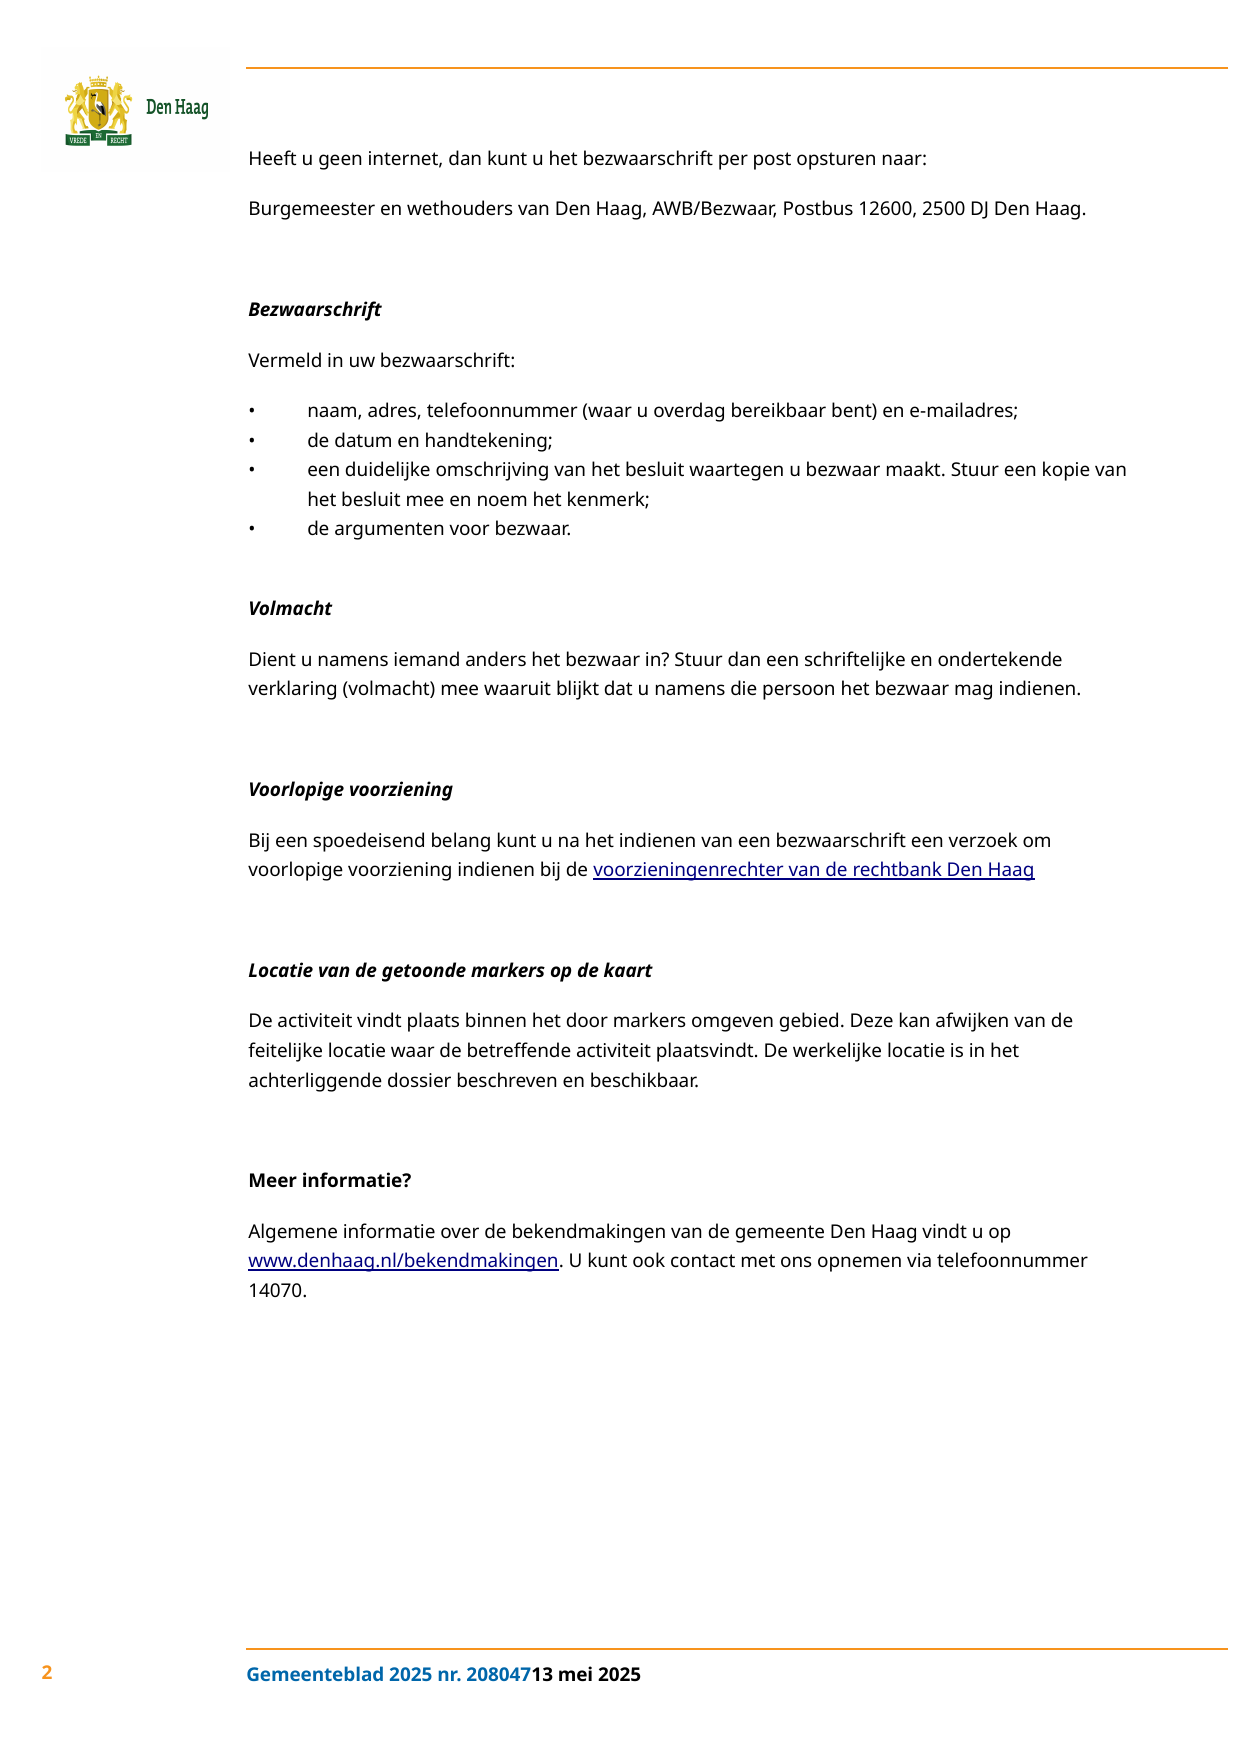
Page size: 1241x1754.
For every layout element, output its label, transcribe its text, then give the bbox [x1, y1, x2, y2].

text De activiteit vindt plaats binnen het door markers omgeven gebied. Deze kan afwijken van de feitelijke locatie waar de betreffende activiteit plaatsvindt. De werkelijke locatie is in het achterliggende dossier beschreven en beschikbaar. [248, 1008, 1152, 1093]
text Vermeld in uw bezwaarschrift: [248, 347, 1152, 373]
text Algemene informatie over de bekendmakingen van de gemeente Den Haag vindt u op www.denhaag.nl/bekendmakingen. U kunt ook contact met ons opnemen via telefoonnummer 14070. [248, 1218, 1152, 1303]
picture [41, 47, 231, 172]
text Bezwaarschrift [248, 296, 1152, 322]
text Locatie van de getoonde markers op de kaart [248, 957, 1152, 983]
text Heeft u geen internet, dan kunt u het bezwaarschrift per post opsturen naar: [248, 145, 1152, 171]
text Dient u namens iemand anders het bezwaar in? Stuur dan een schriftelijke en ondertekende verklaring (volmacht) mee waaruit blijkt dat u namens die persoon het bezwaar mag indienen. [248, 646, 1152, 701]
list een duidelijke omschrijving van het besluit waartegen u bezwaar maakt. Stuur een kopie van het besluit mee en noem het kenmerk; [248, 456, 1152, 512]
text Burgemeester en wethouders van Den Haag, AWB/Bezwaar, Postbus 12600, 2500 DJ Den Haag. [248, 196, 1152, 221]
text Bij een spoedeisend belang kunt u na het indienen van een bezwaarschrift een verzoek om voorlopige voorziening indienen bij de voorzieningenrechter van de rechtbank Den Haag [248, 827, 1152, 882]
list naam, adres, telefoonnummer (waar u overdag bereikbaar bent) en e-mailadres; [248, 397, 1152, 423]
text Meer informatie? [248, 1168, 1152, 1193]
list de datum en handtekening; [248, 427, 1152, 453]
text Volmacht [248, 596, 1152, 621]
list de argumenten voor bezwaar. [248, 516, 1152, 541]
text Voorlopige voorziening [248, 776, 1152, 802]
